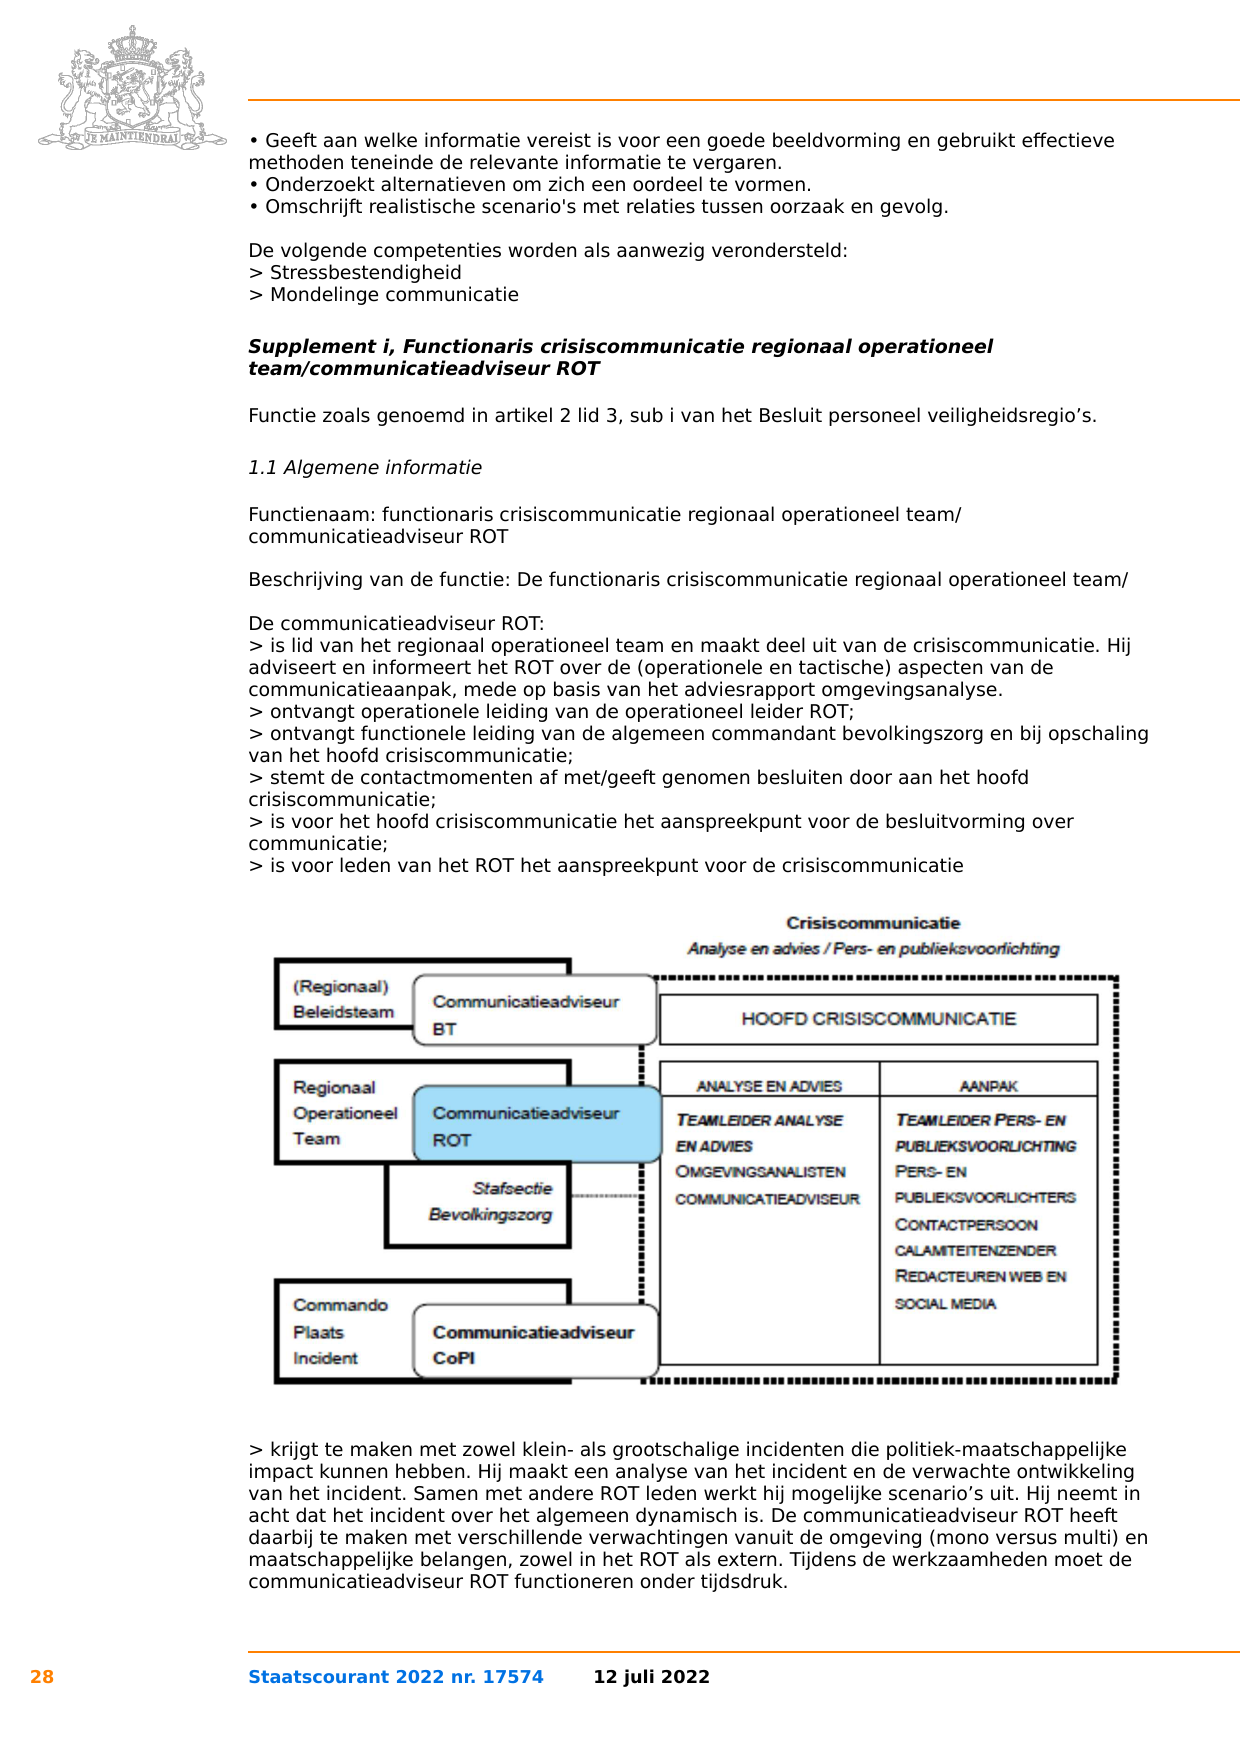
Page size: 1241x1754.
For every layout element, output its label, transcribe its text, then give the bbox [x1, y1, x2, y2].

picture [38, 25, 227, 150]
text Beschrijving van de functie: De functionaris crisiscommunicatie regionaal operationeel team/ [248, 569, 1163, 591]
text > is lid van het regionaal operationeel team en maakt deel uit van de crisiscommunicatie. Hij adviseert en informeert het ROT over de (operationele en tactische) aspecten van de communicatieaanpak, mede op basis van het adviesrapport omgevingsanalyse. [248, 635, 1163, 701]
text Functienaam: functionaris crisiscommunicatie regionaal operationeel team/ communicatieadviseur ROT [248, 503, 1163, 547]
text > krijgt te maken met zowel klein- als grootschalige incidenten die politiek-maatschappelijke impact kunnen hebben. Hij maakt een analyse van het incident en de verwachte ontwikkeling van het incident. Samen met andere ROT leden werkt hij mogelijke scenario’s uit. Hij neemt in acht dat het incident over het algemeen dynamisch is. De communicatieadviseur ROT heeft daarbij te maken met verschillende verwachtingen vanuit de omgeving (mono versus multi) en maatschappelijke belangen, zowel in het ROT als extern. Tijdens de werkzaamheden moet de communicatieadviseur ROT functioneren onder tijdsdruk. [248, 1439, 1163, 1593]
text De volgende competenties worden als aanwezig verondersteld: [248, 240, 1163, 262]
text > stemt de contactmomenten af met/geeft genomen besluiten door aan het hoofd crisiscommunicatie; [248, 767, 1163, 811]
text • Onderzoekt alternatieven om zich een oordeel te vormen. [248, 174, 1163, 196]
subtitle 1.1 Algemene informatie [248, 457, 1163, 478]
picture [248, 898, 1134, 1395]
text > Mondelinge communicatie [248, 284, 1163, 306]
text > ontvangt operationele leiding van de operationeel leider ROT; [248, 701, 1163, 723]
text De communicatieadviseur ROT: [248, 613, 1163, 635]
text > Stressbestendigheid [248, 262, 1163, 284]
text > is voor leden van het ROT het aanspreekpunt voor de crisiscommunicatie [248, 855, 1163, 877]
text • Omschrijft realistische scenario's met relaties tussen oorzaak en gevolg. [248, 196, 1163, 218]
text > is voor het hoofd crisiscommunicatie het aanspreekpunt voor de besluitvorming over communicatie; [248, 811, 1163, 855]
subtitle Supplement i, Functionaris crisiscommunicatie regionaal operationeel team/communicatieadviseur ROT [248, 336, 1163, 379]
text > ontvangt functionele leiding van de algemeen commandant bevolkingszorg en bij opschaling van het hoofd crisiscommunicatie; [248, 723, 1163, 767]
text Functie zoals genoemd in artikel 2 lid 3, sub i van het Besluit personeel veiligheidsregio’s. [248, 404, 1163, 427]
text • Geeft aan welke informatie vereist is voor een goede beeldvorming en gebruikt effectieve methoden teneinde de relevante informatie te vergaren. [248, 130, 1163, 174]
